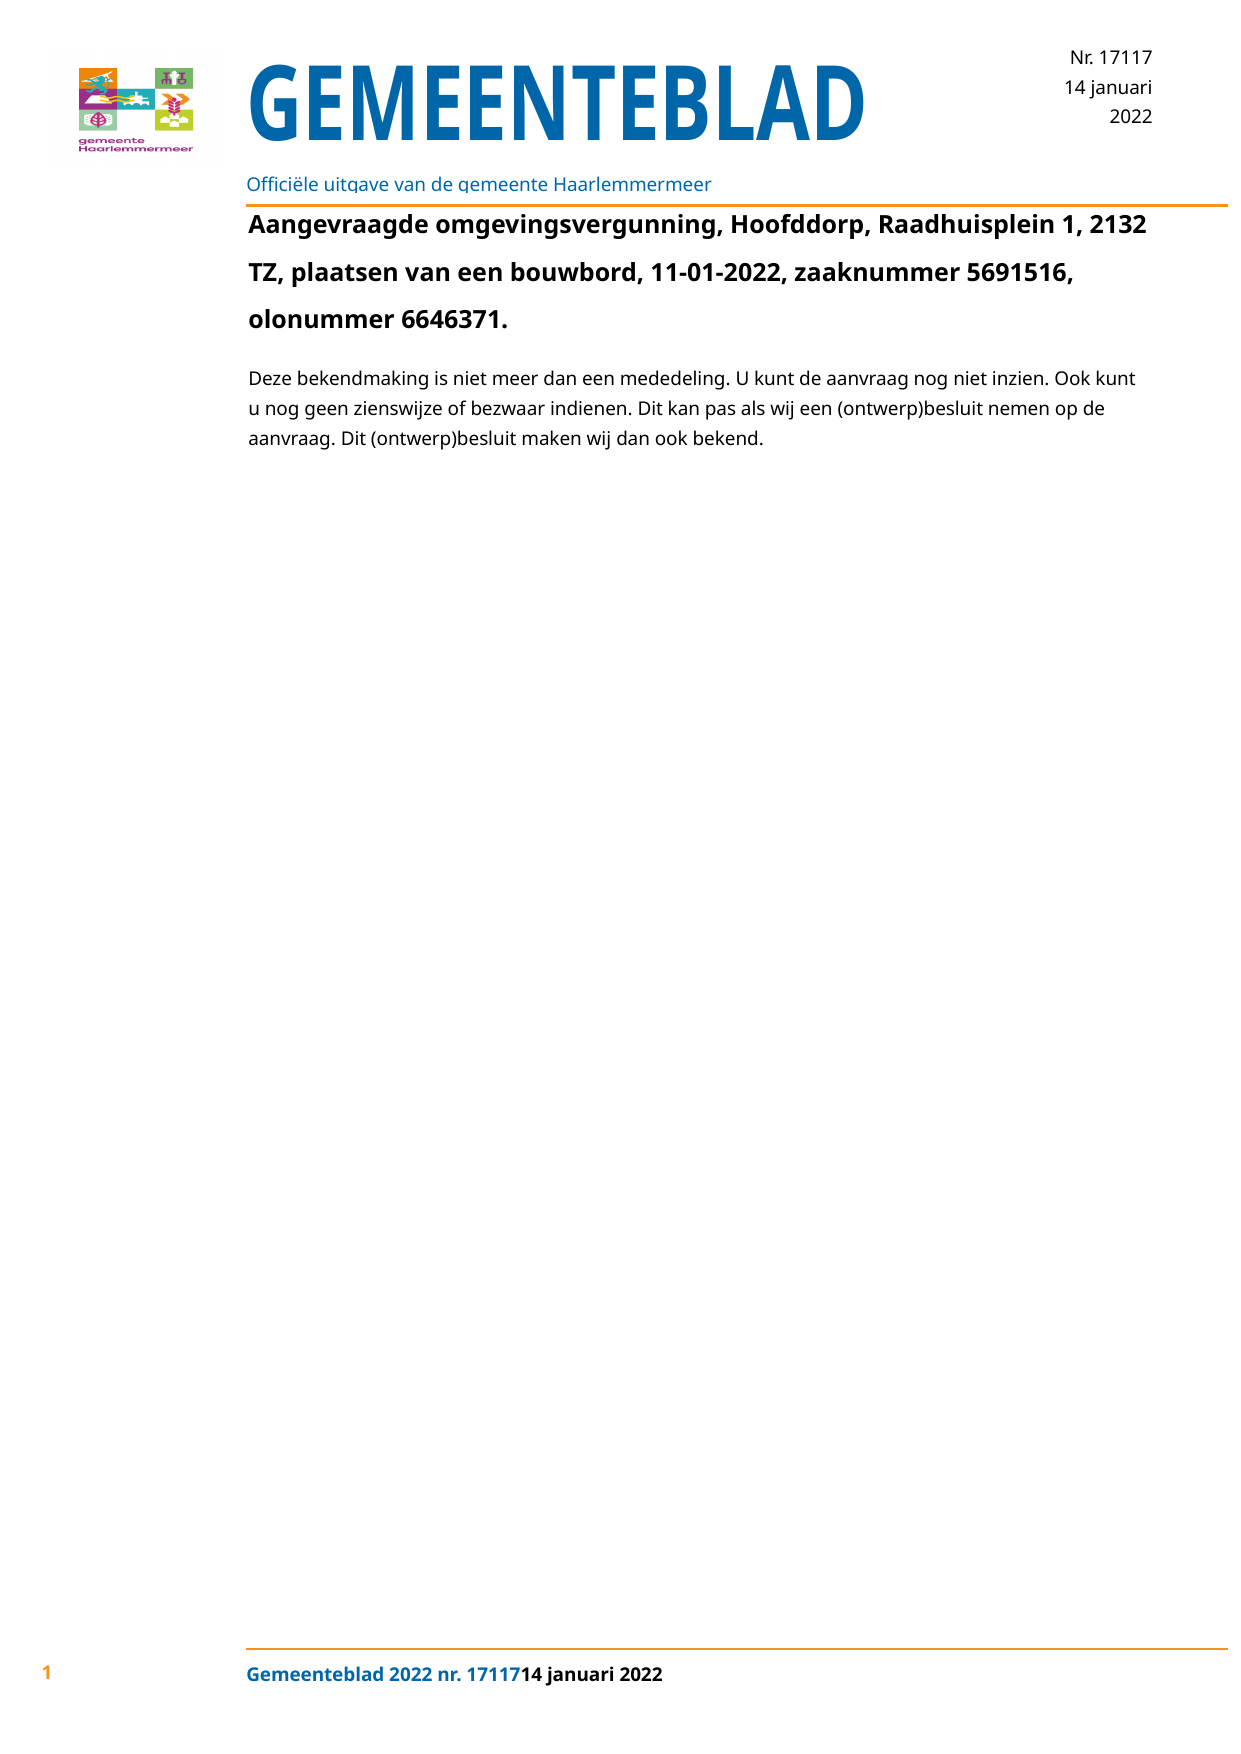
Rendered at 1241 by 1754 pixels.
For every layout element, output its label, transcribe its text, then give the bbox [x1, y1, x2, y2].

picture [41, 47, 231, 172]
text Deze bekendmaking is niet meer dan een mededeling. U kunt de aanvraag nog niet inzien. Ook kunt u nog geen zienswijze of bezwaar indienen. Dit kan pas als wij een (ontwerp)besluit nemen op de aanvraag. Dit (ontwerp)besluit maken wij dan ook bekend. [248, 366, 1152, 450]
text Aangevraagde omgevingsvergunning, Hoofddorp, Raadhuisplein 1, 2132 TZ, plaatsen van een bouwbord, 11-01-2022, zaaknummer 5691516, olonummer 6646371. [248, 207, 1152, 336]
